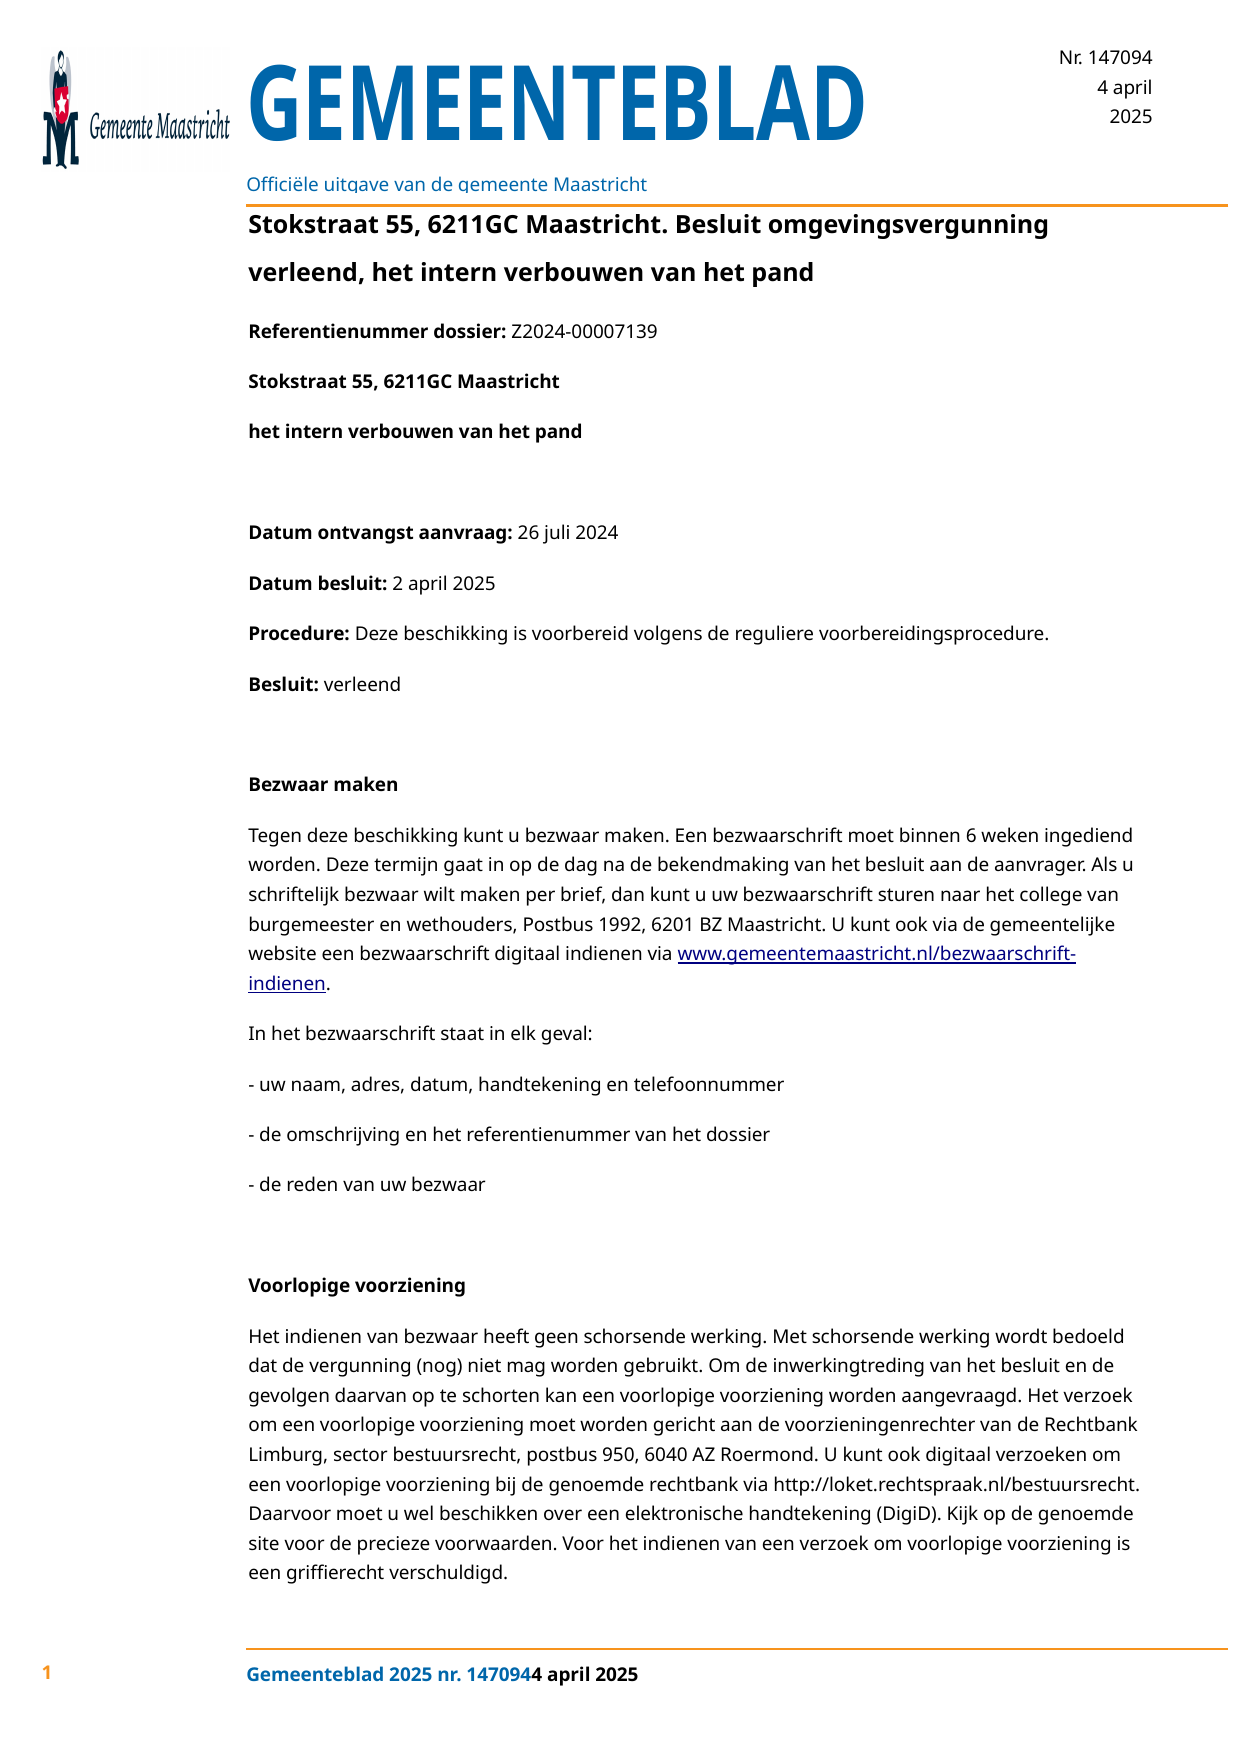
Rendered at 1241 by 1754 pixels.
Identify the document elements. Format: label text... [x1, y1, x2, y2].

text Datum besluit: 2 april 2025 [248, 570, 1152, 596]
text Stokstraat 55, 6211GC Maastricht [248, 368, 1152, 394]
text - de reden van uw bezwaar [248, 1172, 1152, 1197]
text Tegen deze beschikking kunt u bezwaar maken. Een bezwaarschrift moet binnen 6 weken ingediend worden. Deze termijn gaat in op de dag na de bekendmaking van het besluit aan de aanvrager. Als u schriftelijk bezwaar wilt maken per brief, dan kunt u uw bezwaarschrift sturen naar het college van burgemeester en wethouders, Postbus 1992, 6201 BZ Maastricht. U kunt ook via de gemeentelijke website een bezwaarschrift digitaal indienen via www.gemeentemaastricht.nl/bezwaarschrift-indienen. [248, 822, 1152, 996]
text Het indienen van bezwaar heeft geen schorsende werking. Met schorsende werking wordt bedoeld dat de vergunning (nog) niet mag worden gebruikt. Om de inwerkingtreding van het besluit en de gevolgen daarvan op te schorten kan een voorlopige voorziening worden aangevraagd. Het verzoek om een voorlopige voorziening moet worden gericht aan de voorzieningenrechter van de Rechtbank Limburg, sector bestuursrecht, postbus 950, 6040 AZ Roermond. U kunt ook digitaal verzoeken om een voorlopige voorziening bij de genoemde rechtbank via http://loket.rechtspraak.nl/bestuursrecht. Daarvoor moet u wel beschikken over een elektronische handtekening (DigiD). Kijk op de genoemde site voor de precieze voorwaarden. Voor het indienen van een verzoek om voorlopige voorziening is een griffierecht verschuldigd. [248, 1323, 1152, 1585]
text - uw naam, adres, datum, handtekening en telefoonnummer [248, 1071, 1152, 1097]
text Bezwaar maken [248, 772, 1152, 797]
text - de omschrijving en het referentienummer van het dossier [248, 1121, 1152, 1147]
text Procedure: Deze beschikking is voorbereid volgens de reguliere voorbereidingsprocedure. [248, 620, 1152, 646]
text het intern verbouwen van het pand [248, 419, 1152, 444]
text Referentienummer dossier: Z2024-00007139 [248, 318, 1152, 344]
text In het bezwaarschrift staat in elk geval: [248, 1020, 1152, 1046]
text Voorlopige voorziening [248, 1272, 1152, 1298]
text Stokstraat 55, 6211GC Maastricht. Besluit omgevingsvergunning verleend, het intern verbouwen van het pand [248, 207, 1152, 288]
text Datum ontvangst aanvraag: 26 juli 2024 [248, 519, 1152, 545]
picture [41, 47, 231, 172]
text Besluit: verleend [248, 671, 1152, 697]
